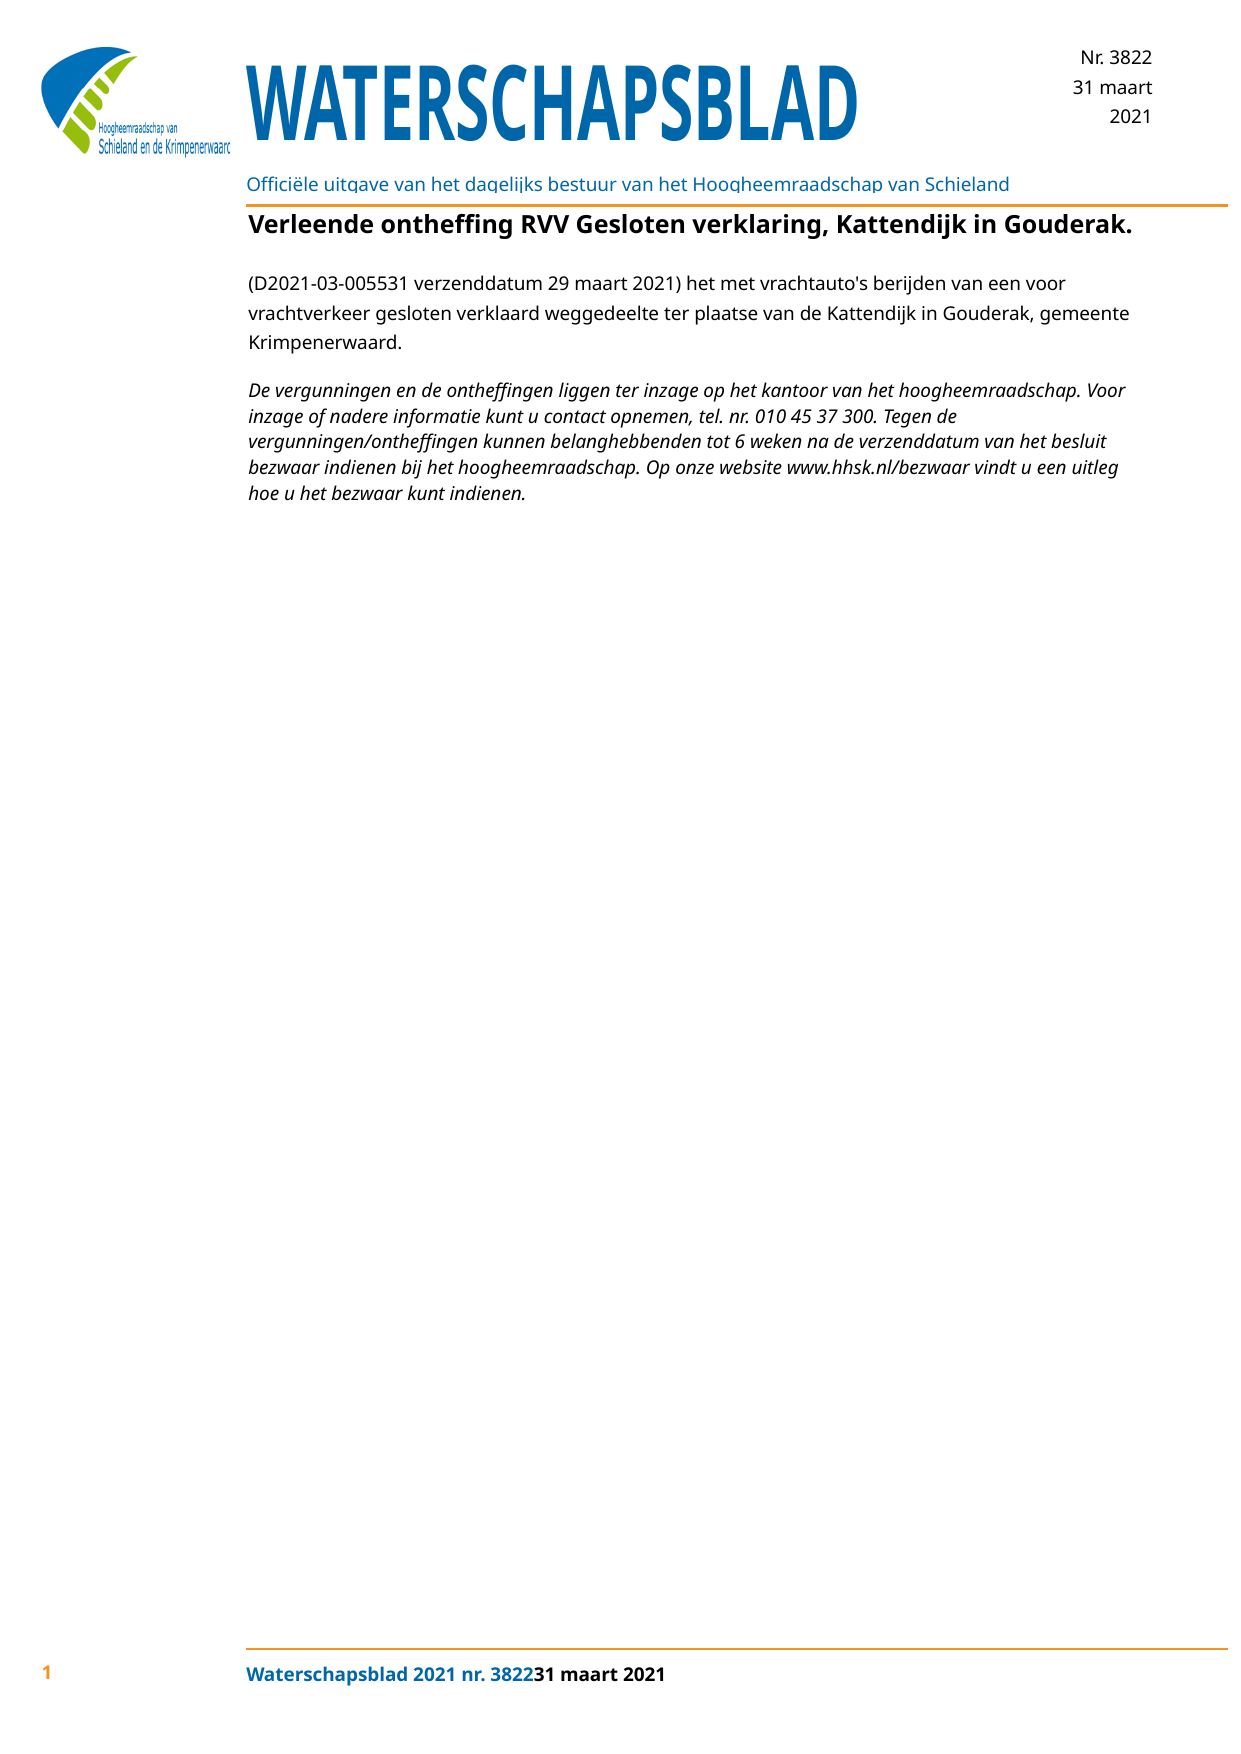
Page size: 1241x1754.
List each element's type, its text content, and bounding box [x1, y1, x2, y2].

text Verleende ontheffing RVV Gesloten verklaring, Kattendijk in Gouderak. [248, 207, 1152, 241]
picture [41, 47, 231, 172]
text De vergunningen en de ontheffingen liggen ter inzage op het kantoor van het hoogheemraadschap. Voor inzage of nadere informatie kunt u contact opnemen, tel. nr. 010 45 37 300. Tegen de vergunningen/ontheffingen kunnen belanghebbenden tot 6 weken na de verzenddatum van het besluit bezwaar indienen bij het hoogheemraadschap. Op onze website www.hhsk.nl/bezwaar vindt u een uitleg hoe u het bezwaar kunt indienen. [248, 377, 1152, 506]
text (D2021-03-005531 verzenddatum 29 maart 2021) het met vrachtauto's berijden van een voor vrachtverkeer gesloten verklaard weggedeelte ter plaatse van de Kattendijk in Gouderak, gemeente Krimpenerwaard. [248, 270, 1152, 355]
